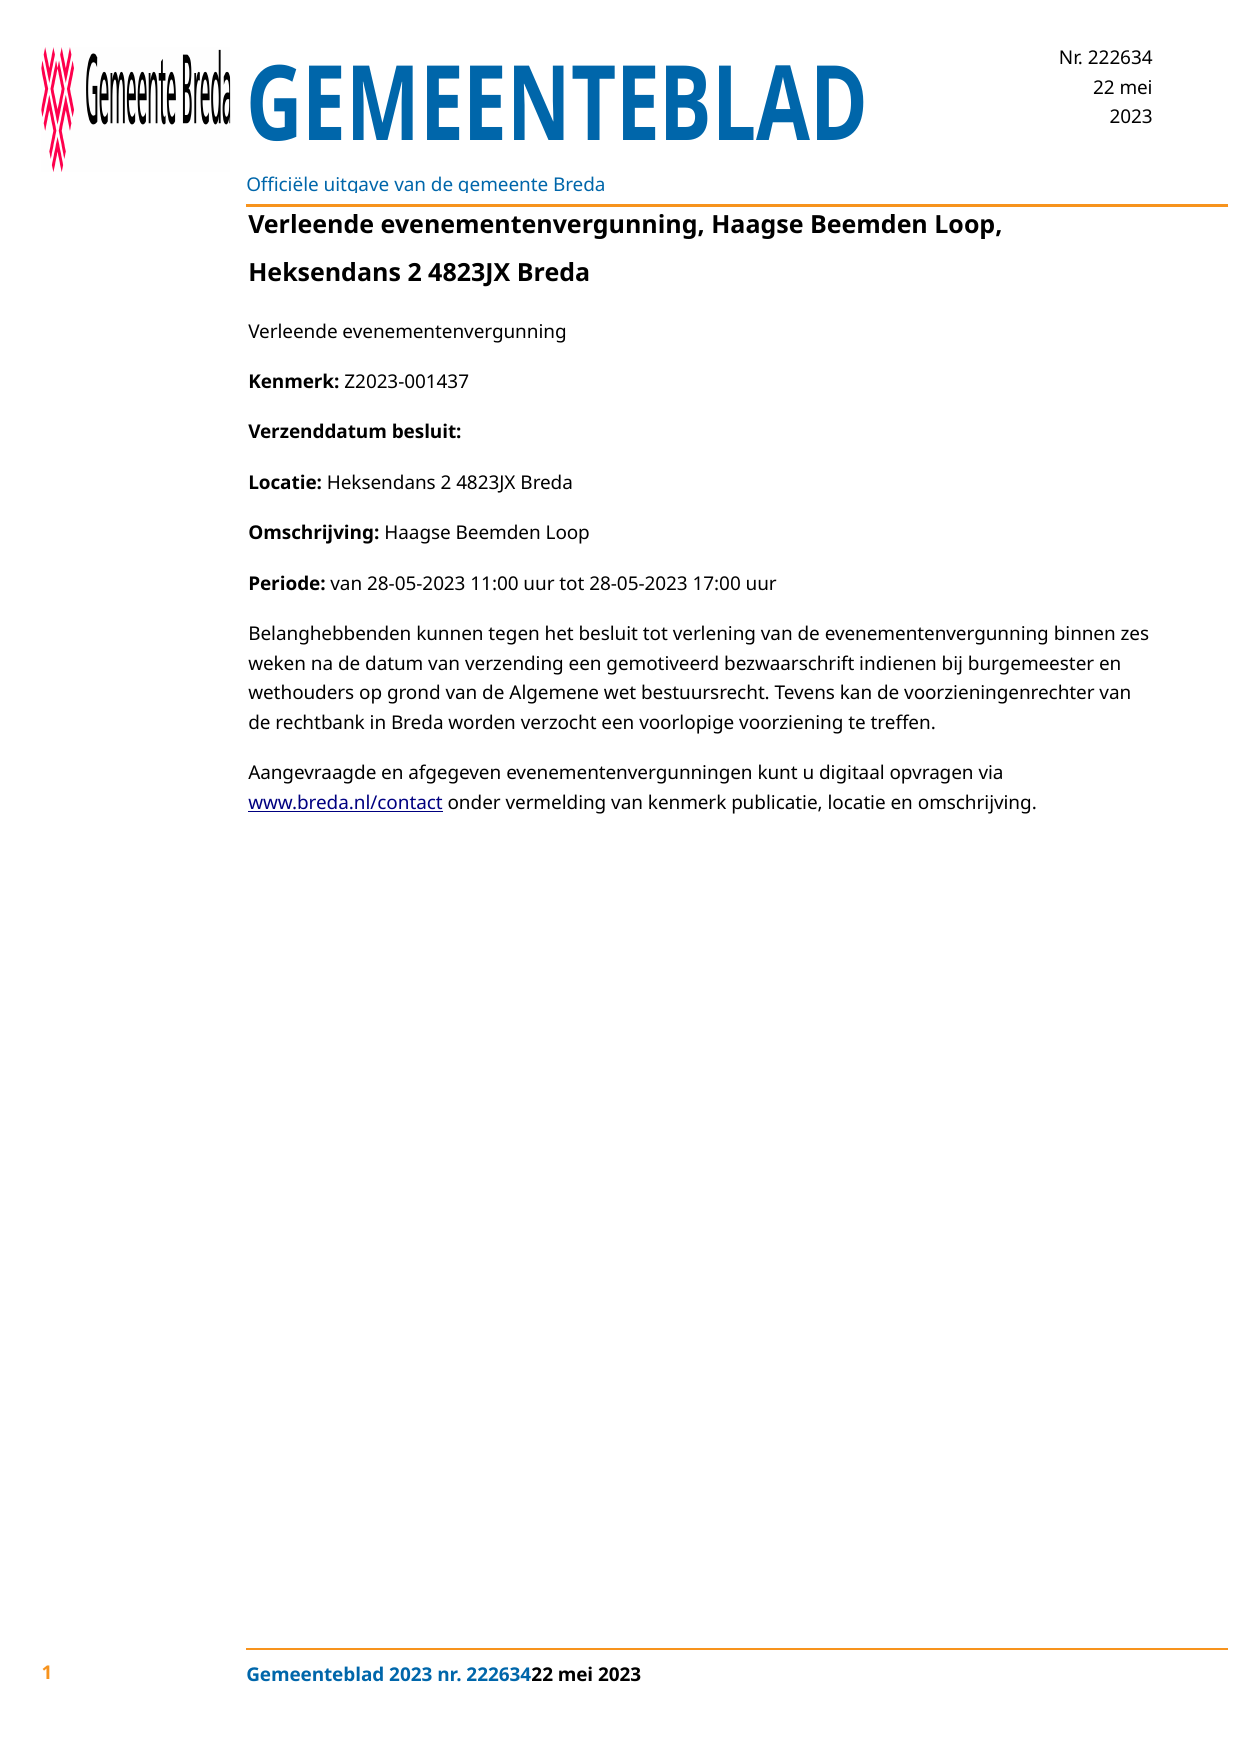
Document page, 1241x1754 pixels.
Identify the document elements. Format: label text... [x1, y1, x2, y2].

text Verzenddatum besluit: [248, 419, 1152, 444]
text Kenmerk: Z2023-001437 [248, 368, 1152, 394]
text Verleende evenementenvergunning [248, 318, 1152, 344]
picture [41, 47, 231, 172]
text Periode: van 28-05-2023 11:00 uur tot 28-05-2023 17:00 uur [248, 570, 1152, 596]
text Omschrijving: Haagse Beemden Loop [248, 519, 1152, 545]
text Locatie: Heksendans 2 4823JX Breda [248, 469, 1152, 495]
text Verleende evenementenvergunning, Haagse Beemden Loop, Heksendans 2 4823JX Breda [248, 207, 1152, 288]
text Aangevraagde en afgegeven evenementenvergunningen kunt u digitaal opvragen via www.breda.nl/contact onder vermelding van kenmerk publicatie, locatie en omschrijving. [248, 759, 1152, 815]
text Belanghebbenden kunnen tegen het besluit tot verlening van de evenementenvergunning binnen zes weken na de datum van verzending een gemotiveerd bezwaarschrift indienen bij burgemeester en wethouders op grond van de Algemene wet bestuursrecht. Tevens kan de voorzieningenrechter van de rechtbank in Breda worden verzocht een voorlopige voorziening te treffen. [248, 620, 1152, 735]
